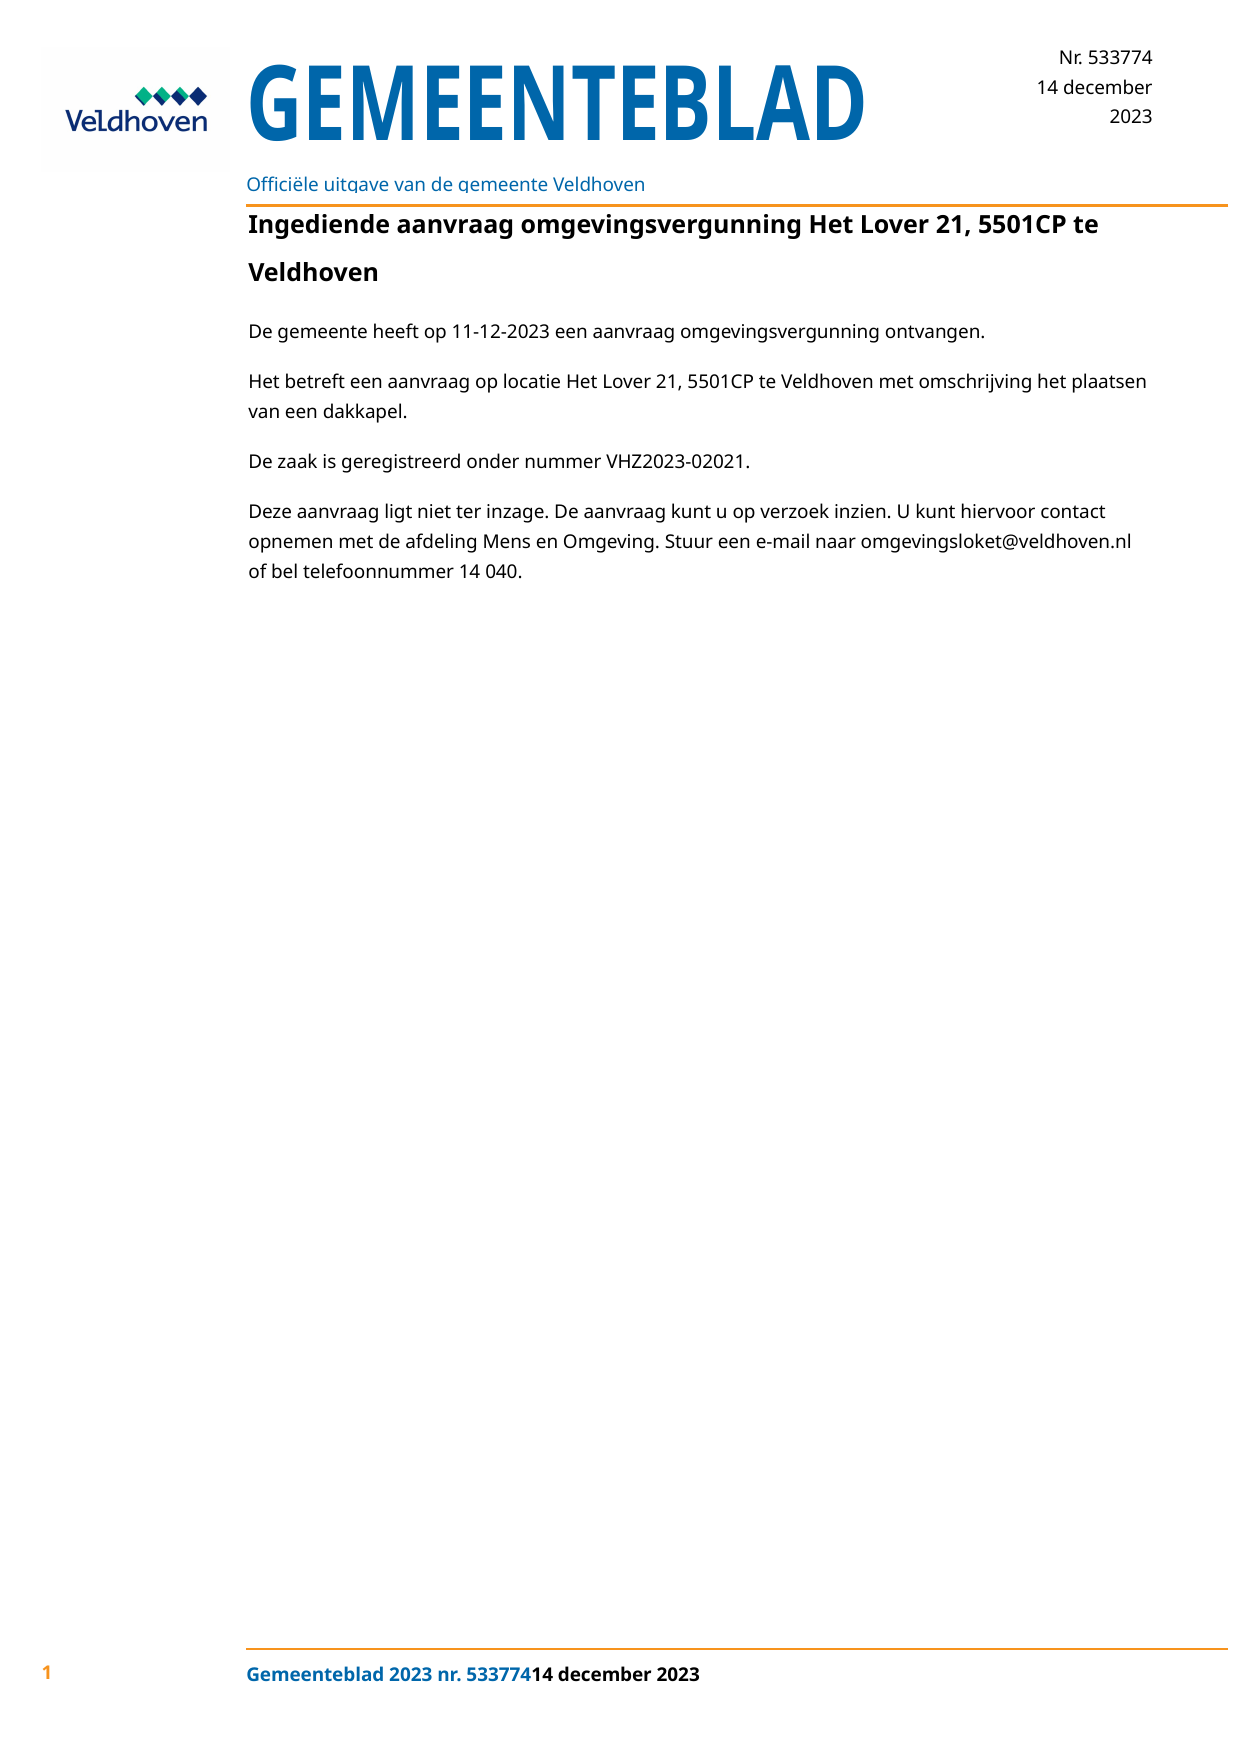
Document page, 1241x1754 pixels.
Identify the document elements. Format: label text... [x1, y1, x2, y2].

text Deze aanvraag ligt niet ter inzage. De aanvraag kunt u op verzoek inzien. U kunt hiervoor contact opnemen met de afdeling Mens en Omgeving. Stuur een e-mail naar omgevingsloket@veldhoven.nl of bel telefoonnummer 14 040. [248, 499, 1152, 584]
text De gemeente heeft op 11-12-2023 een aanvraag omgevingsvergunning ontvangen. [248, 318, 1152, 344]
text Het betreft een aanvraag op locatie Het Lover 21, 5501CP te Veldhoven met omschrijving het plaatsen van een dakkapel. [248, 368, 1152, 424]
text Ingediende aanvraag omgevingsvergunning Het Lover 21, 5501CP te Veldhoven [248, 207, 1152, 288]
picture [41, 47, 231, 172]
text De zaak is geregistreerd onder nummer VHZ2023-02021. [248, 448, 1152, 474]
